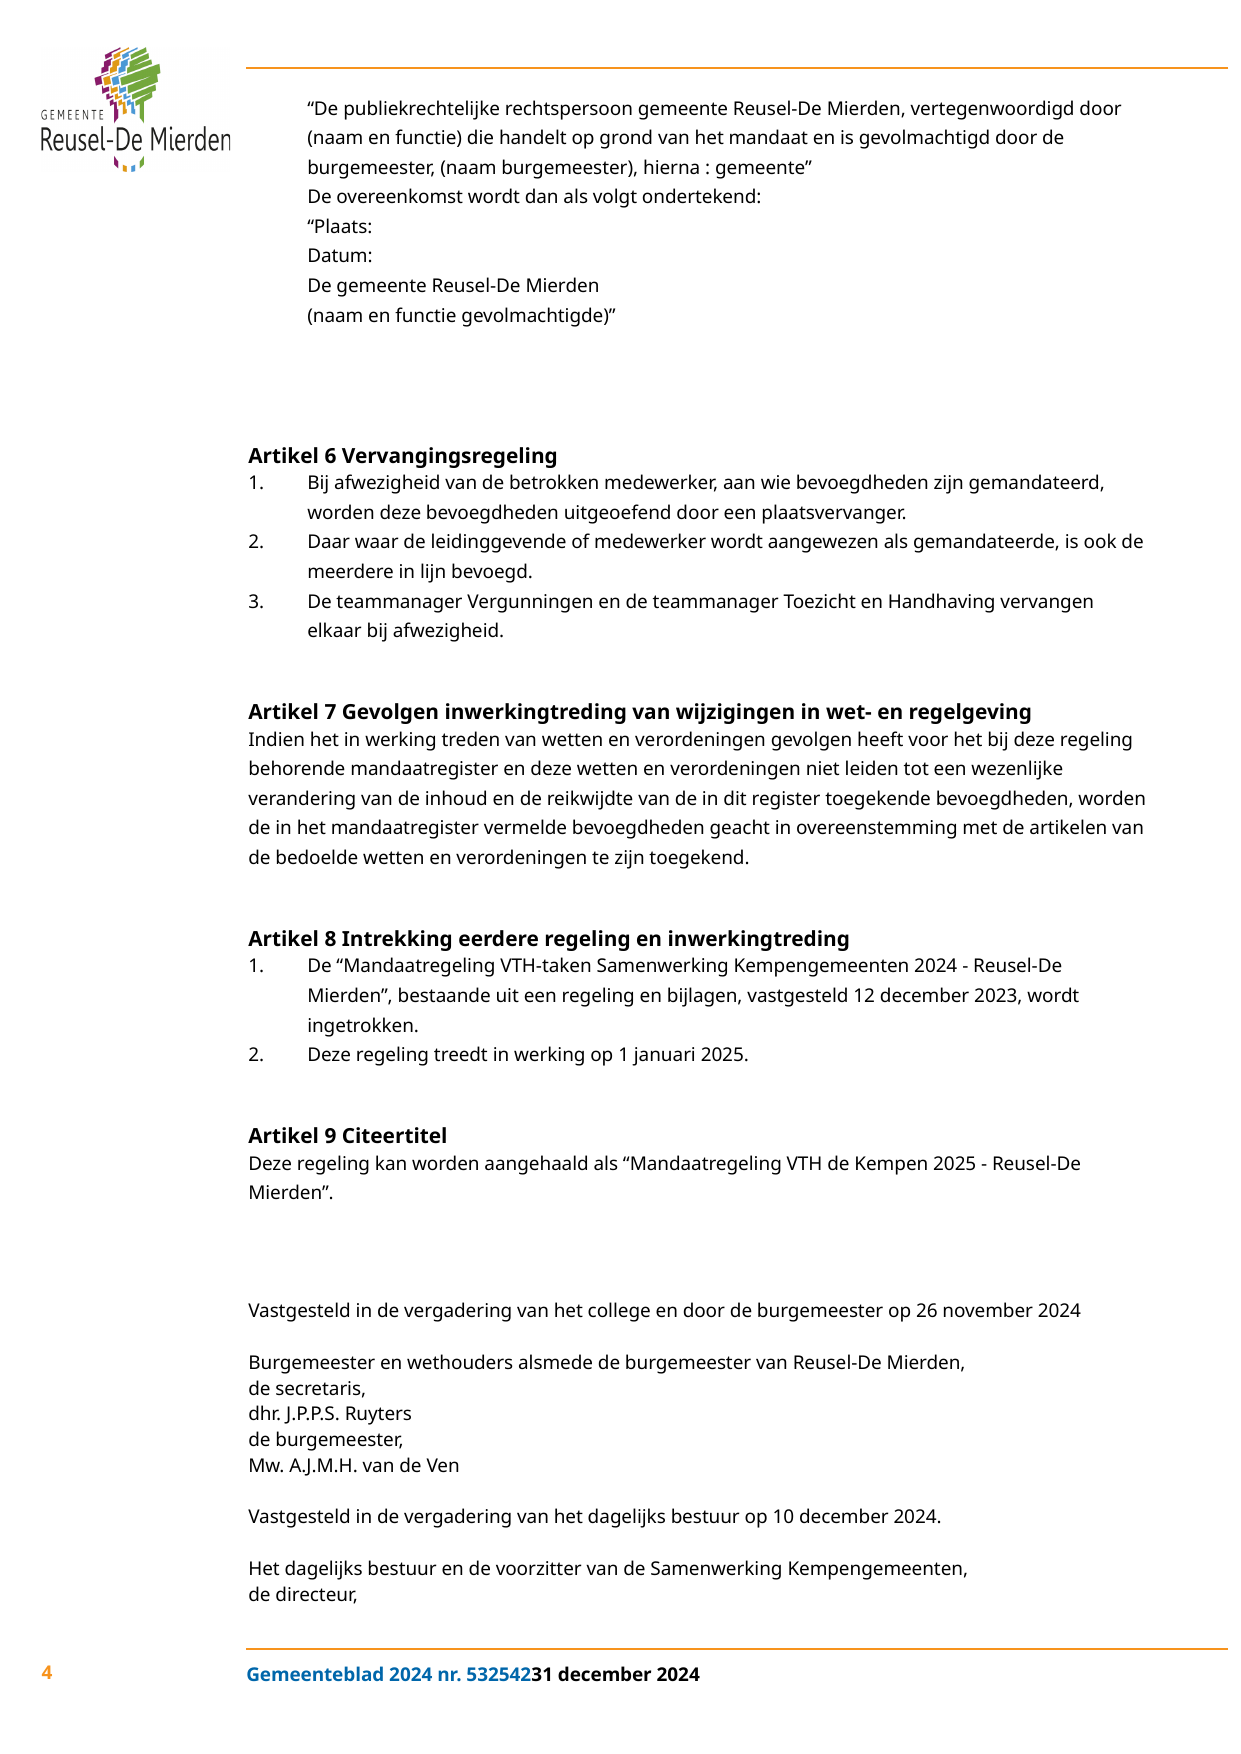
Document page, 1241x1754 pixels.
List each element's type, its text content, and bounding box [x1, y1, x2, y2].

list De teammanager Vergunningen en de teammanager Toezicht en Handhaving vervangen elkaar bij afwezigheid. [248, 588, 1152, 643]
list (naam en functie gevolmachtigde)” [248, 302, 1152, 328]
text Artikel 6 Vervangingsregeling [248, 441, 1152, 469]
text Het dagelijks bestuur en de voorzitter van de Samenwerking Kempengemeenten, [248, 1555, 1152, 1581]
list De “Mandaatregeling VTH-taken Samenwerking Kempengemeenten 2024 - Reusel-De Mierden”, bestaande uit een regeling en bijlagen, vastgesteld 12 december 2023, wordt ingetrokken. [248, 953, 1152, 1037]
text Artikel 7 Gevolgen inwerkingtreding van wijzigingen in wet- en regelgeving [248, 697, 1152, 726]
text Indien het in werking treden van wetten en verordeningen gevolgen heeft voor het bij deze regeling behorende mandaatregister en deze wetten en verordeningen niet leiden tot een wezenlijke verandering van de inhoud en de reikwijdte van de in dit register toegekende bevoegdheden, worden de in het mandaatregister vermelde bevoegdheden geacht in overeenstemming met de artikelen van de bedoelde wetten en verordeningen te zijn toegekend. [248, 726, 1152, 870]
list De gemeente Reusel-De Mierden [248, 272, 1152, 298]
text Mw. A.J.M.H. van de Ven [248, 1452, 1152, 1478]
list De overeenkomst wordt dan als volgt ondertekend: [248, 183, 1152, 209]
text Vastgesteld in de vergadering van het college en door de burgemeester op 26 november 2024 [248, 1298, 1152, 1323]
text de secretaris, [248, 1375, 1152, 1401]
list Deze regeling treedt in werking op 1 januari 2025. [248, 1041, 1152, 1067]
text de burgemeester, [248, 1426, 1152, 1452]
text Artikel 8 Intrekking eerdere regeling en inwerkingtreding [248, 924, 1152, 953]
text Deze regeling kan worden aangehaald als “Mandaatregeling VTH de Kempen 2025 - Reusel-De Mierden”. [248, 1150, 1152, 1205]
text Vastgesteld in de vergadering van het dagelijks bestuur op 10 december 2024. [248, 1503, 1152, 1529]
list Bij afwezigheid van de betrokken medewerker, aan wie bevoegdheden zijn gemandateerd, worden deze bevoegdheden uitgeoefend door een plaatsvervanger. [248, 469, 1152, 525]
text de directeur, [248, 1581, 1152, 1606]
picture [41, 47, 231, 172]
list “De publiekrechtelijke rechtspersoon gemeente Reusel-De Mierden, vertegenwoordigd door (naam en functie) die handelt op grond van het mandaat en is gevolmachtigd door de burgemeester, (naam burgemeester), hierna : gemeente” [248, 95, 1152, 180]
list Daar waar de leidinggevende of medewerker wordt aangewezen als gemandateerde, is ook de meerdere in lijn bevoegd. [248, 529, 1152, 584]
text Artikel 9 Citeertitel [248, 1121, 1152, 1150]
text Burgemeester en wethouders alsmede de burgemeester van Reusel-De Mierden, [248, 1349, 1152, 1375]
list “Plaats: [248, 213, 1152, 239]
text dhr. J.P.P.S. Ruyters [248, 1401, 1152, 1426]
list Datum: [248, 243, 1152, 268]
